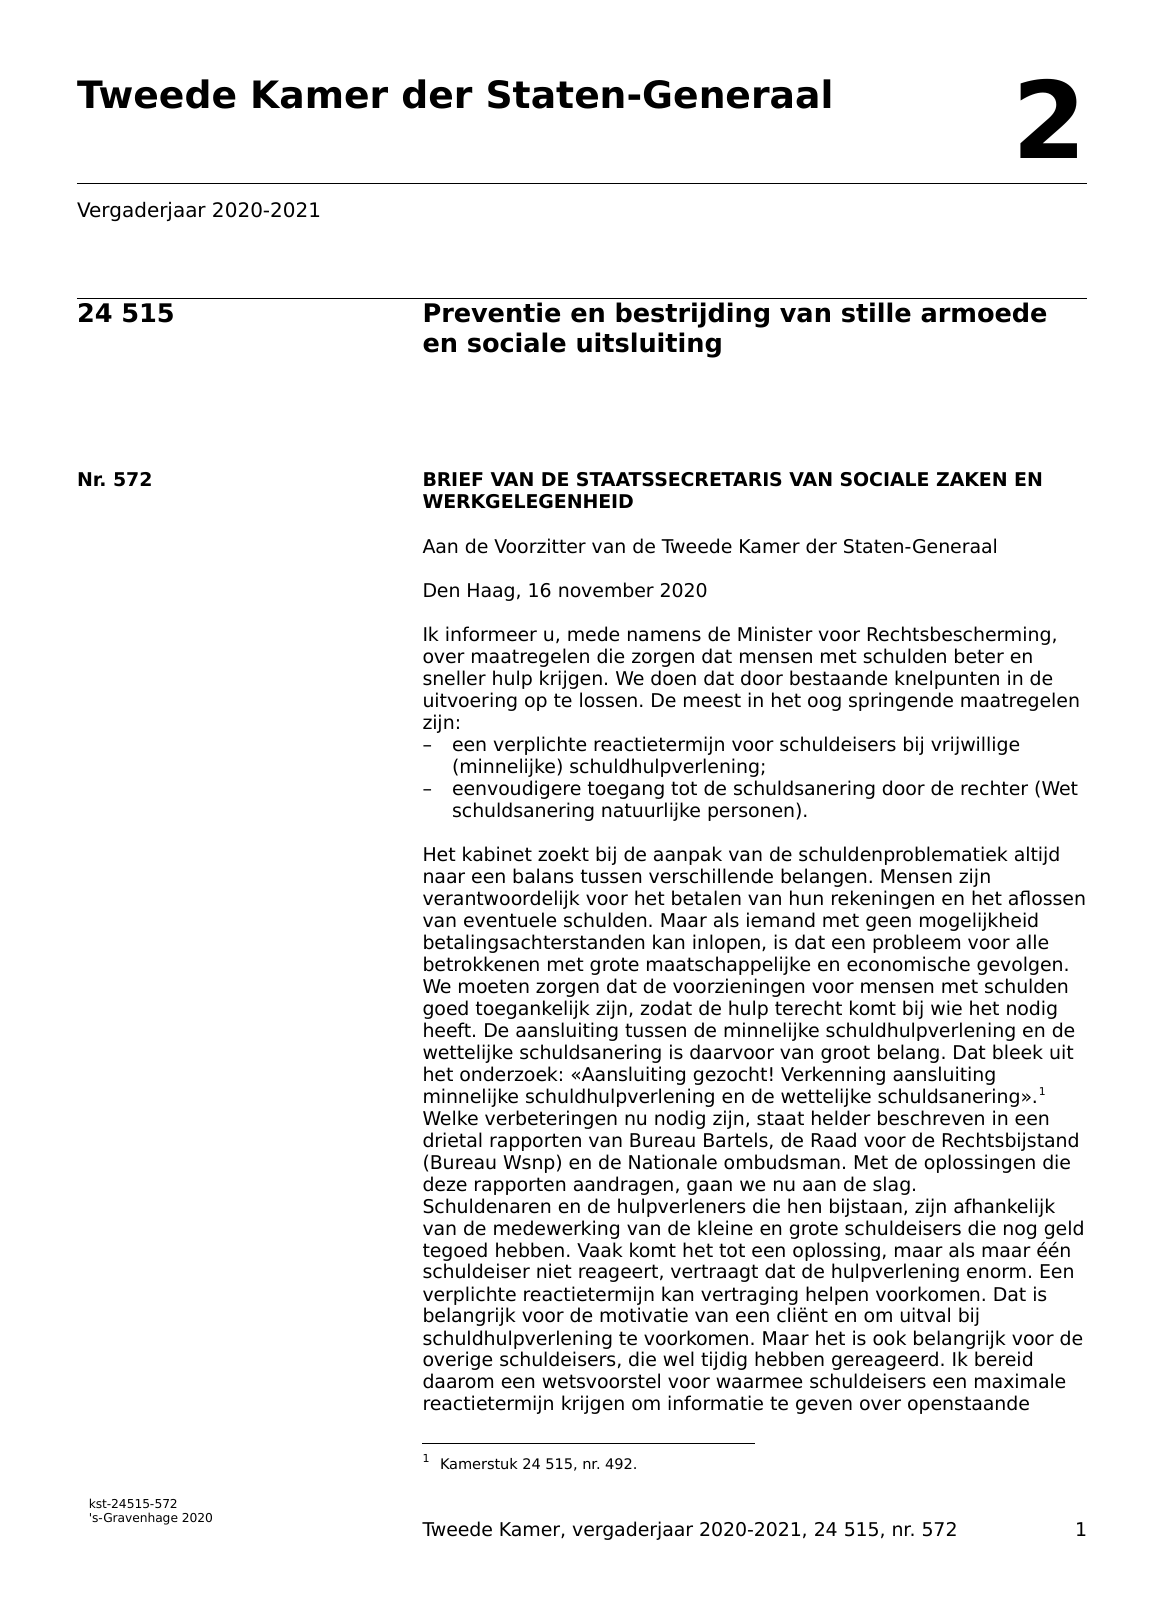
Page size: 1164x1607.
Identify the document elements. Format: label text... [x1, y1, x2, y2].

text – eenvoudigere toegang tot de schuldsanering door de rechter (Wet schuldsanering natuurlijke personen). [422, 778, 1087, 822]
text 's-Gravenhage 2020 [88, 1511, 323, 1525]
subtitle Nr. 572 BRIEF VAN DE STAATSSECRETARIS VAN SOCIALE ZAKEN EN WERKGELEGENHEID [77, 469, 1087, 513]
text Aan de Voorzitter van de Tweede Kamer der Staten-Generaal [422, 536, 1087, 557]
table_header 2 [886, 59, 1087, 183]
text Ik informeer u, mede namens de Minister voor Rechtsbescherming, over maatregelen die zorgen dat mensen met schulden beter en sneller hulp krijgen. We doen dat door bestaande knelpunten in de uitvoering op te lossen. De meest in het oog springende maatregelen zijn: [422, 624, 1087, 734]
subtitle 24 515 Preventie en bestrijding van stille armoede en sociale uitsluiting [77, 299, 1087, 358]
text Den Haag, 16 november 2020 [422, 580, 1087, 602]
text Het kabinet zoekt bij de aanpak van de schuldenproblematiek altijd naar een balans tussen verschillende belangen. Mensen zijn verantwoordelijk voor het betalen van hun rekeningen en het aflossen van eventuele schulden. Maar als iemand met geen mogelijkheid betalingsachterstanden kan inlopen, is dat een probleem voor alle betrokkenen met grote maatschappelijke en economische gevolgen. [422, 844, 1087, 976]
text Kamerstuk 24 515, nr. 492. [422, 1452, 1087, 1474]
text kst-24515-572 [88, 1497, 323, 1511]
table_cell Vergaderjaar 2020-2021 [77, 184, 1087, 298]
text – een verplichte reactietermijn voor schuldeisers bij vrijwillige (minnelijke) schuldhulpverlening; [422, 734, 1087, 778]
table_header Tweede Kamer der Staten-Generaal [77, 59, 886, 183]
text Schuldenaren en de hulpverleners die hen bijstaan, zijn afhankelijk van de medewerking van de kleine en grote schuldeisers die nog geld tegoed hebben. Vaak komt het tot een oplossing, maar als maar één schuldeiser niet reageert, vertraagt dat de hulpverlening enorm. Een verplichte reactietermijn kan vertraging helpen voorkomen. Dat is belangrijk voor de motivatie van een cliënt en om uitval bij schuldhulpverlening te voorkomen. Maar het is ook belangrijk voor de overige schuldeisers, die wel tijdig hebben gereageerd. Ik bereid daarom een wetsvoorstel voor waarmee schuldeisers een maximale reactietermijn krijgen om informatie te geven over openstaande [422, 1196, 1087, 1415]
text We moeten zorgen dat de voorzieningen voor mensen met schulden goed toegankelijk zijn, zodat de hulp terecht komt bij wie het nodig heeft. De aansluiting tussen de minnelijke schuldhulpverlening en de wettelijke schuldsanering is daarvoor van groot belang. Dat bleek uit het onderzoek: «Aansluiting gezocht! Verkenning aansluiting minnelijke schuldhulpverlening en de wettelijke schuldsanering». Welke verbeteringen nu nodig zijn, staat helder beschreven in een drietal rapporten van Bureau Bartels, de Raad voor de Rechtsbijstand (Bureau Wsnp) en de Nationale ombudsman. Met de oplossingen die deze rapporten aandragen, gaan we nu aan de slag. [422, 976, 1087, 1196]
